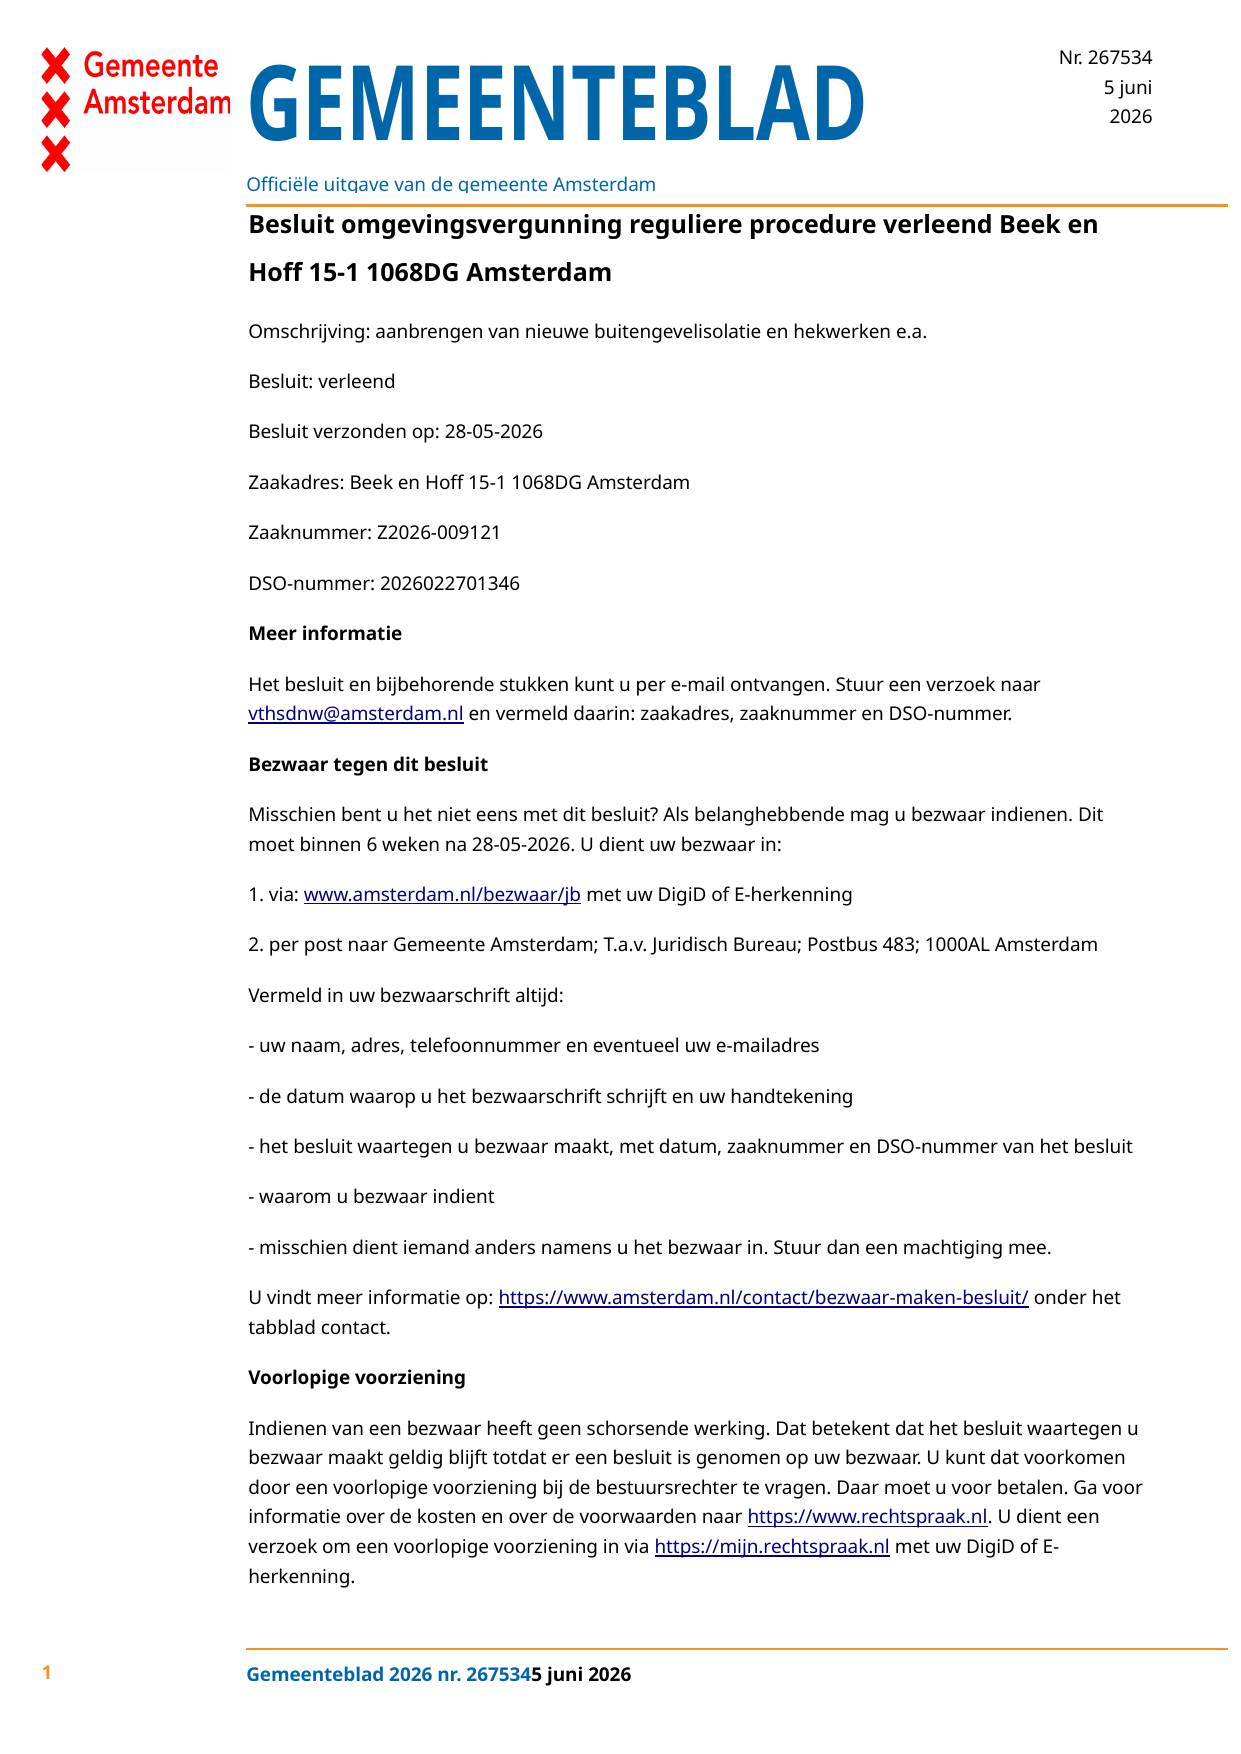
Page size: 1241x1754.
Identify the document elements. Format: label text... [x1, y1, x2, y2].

text Indienen van een bezwaar heeft geen schorsende werking. Dat betekent dat het besluit waartegen u bezwaar maakt geldig blijft totdat er een besluit is genomen op uw bezwaar. U kunt dat voorkomen door een voorlopige voorziening bij de bestuursrechter te vragen. Daar moet u voor betalen. Ga voor informatie over de kosten en over de voorwaarden naar https://www.rechtspraak.nl. U dient een verzoek om een voorlopige voorziening in via https://mijn.rechtspraak.nl met uw DigiD of E-herkenning. [248, 1415, 1152, 1589]
text - uw naam, adres, telefoonnummer en eventueel uw e-mailadres [248, 1032, 1152, 1058]
text Voorlopige voorziening [248, 1364, 1152, 1390]
text Vermeld in uw bezwaarschrift altijd: [248, 982, 1152, 1008]
text - misschien dient iemand anders namens u het bezwaar in. Stuur dan een machtiging mee. [248, 1234, 1152, 1260]
text Besluit omgevingsvergunning reguliere procedure verleend Beek en Hoff 15-1 1068DG Amsterdam [248, 207, 1152, 288]
text Besluit: verleend [248, 368, 1152, 394]
text Bezwaar tegen dit besluit [248, 751, 1152, 777]
text Zaaknummer: Z2026-009121 [248, 519, 1152, 545]
text Omschrijving: aanbrengen van nieuwe buitengevelisolatie en hekwerken e.a. [248, 318, 1152, 344]
text U vindt meer informatie op: https://www.amsterdam.nl/contact/bezwaar-maken-besluit/ onder het tabblad contact. [248, 1284, 1152, 1340]
picture [41, 47, 231, 172]
text Zaakadres: Beek en Hoff 15-1 1068DG Amsterdam [248, 469, 1152, 495]
text Meer informatie [248, 620, 1152, 646]
text Het besluit en bijbehorende stukken kunt u per e-mail ontvangen. Stuur een verzoek naar vthsdnw@amsterdam.nl en vermeld daarin: zaakadres, zaaknummer en DSO-nummer. [248, 671, 1152, 726]
text 2. per post naar Gemeente Amsterdam; T.a.v. Juridisch Bureau; Postbus 483; 1000AL Amsterdam [248, 932, 1152, 957]
text Misschien bent u het niet eens met dit besluit? Als belanghebbende mag u bezwaar indienen. Dit moet binnen 6 weken na 28-05-2026. U dient uw bezwaar in: [248, 801, 1152, 857]
text 1. via: www.amsterdam.nl/bezwaar/jb met uw DigiD of E-herkenning [248, 881, 1152, 907]
text - het besluit waartegen u bezwaar maakt, met datum, zaaknummer en DSO-nummer van het besluit [248, 1133, 1152, 1159]
text - waarom u bezwaar indient [248, 1184, 1152, 1209]
text - de datum waarop u het bezwaarschrift schrijft en uw handtekening [248, 1083, 1152, 1109]
text Besluit verzonden op: 28-05-2026 [248, 419, 1152, 444]
text DSO-nummer: 2026022701346 [248, 570, 1152, 596]
